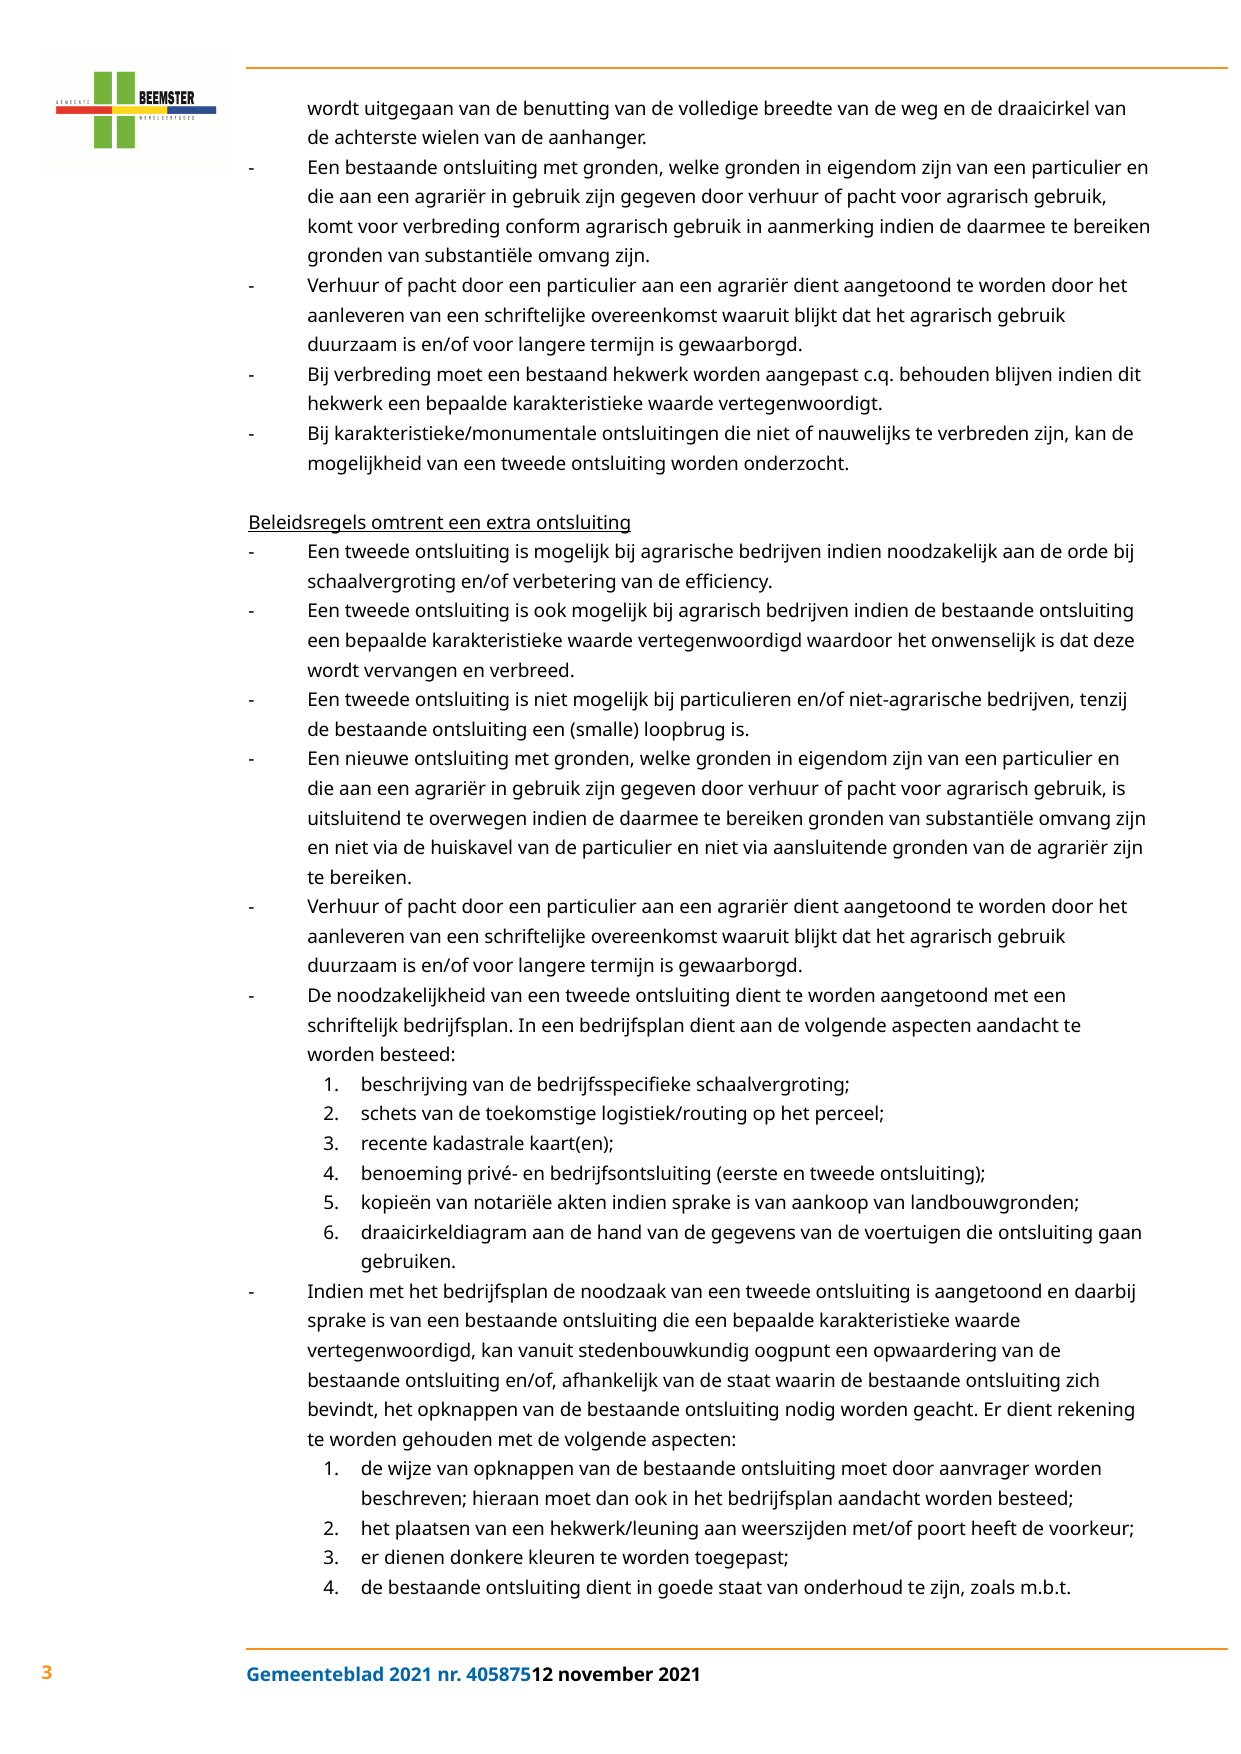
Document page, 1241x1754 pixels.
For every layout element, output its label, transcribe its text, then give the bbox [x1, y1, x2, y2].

list De noodzakelijkheid van een tweede ontsluiting dient te worden aangetoond met een schriftelijk bedrijfsplan. In een bedrijfsplan dient aan de volgende aspecten aandacht te worden besteed: [248, 982, 1152, 1067]
list Een nieuwe ontsluiting met gronden, welke gronden in eigendom zijn van een particulier en die aan een agrariër in gebruik zijn gegeven door verhuur of pacht voor agrarisch gebruik, is uitsluitend te overwegen indien de daarmee te bereiken gronden van substantiële omvang zijn en niet via de huiskavel van de particulier en niet via aansluitende gronden van de agrariër zijn te bereiken. [248, 746, 1152, 890]
list Een tweede ontsluiting is ook mogelijk bij agrarisch bedrijven indien de bestaande ontsluiting een bepaalde karakteristieke waarde vertegenwoordigd waardoor het onwenselijk is dat deze wordt vervangen en verbreed. [248, 598, 1152, 683]
text Beleidsregels omtrent een extra ontsluiting [248, 509, 1152, 535]
list Bij karakteristieke/monumentale ontsluitingen die niet of nauwelijks te verbreden zijn, kan de mogelijkheid van een tweede ontsluiting worden onderzocht. [248, 420, 1152, 476]
list de bestaande ontsluiting dient in goede staat van onderhoud te zijn, zoals m.b.t. [323, 1574, 1152, 1600]
list wordt uitgegaan van de benutting van de volledige breedte van de weg en de draaicirkel van de achterste wielen van de aanhanger. [248, 95, 1152, 150]
list kopieën van notariële akten indien sprake is van aankoop van landbouwgronden; [323, 1189, 1152, 1215]
list benoeming privé- en bedrijfsontsluiting (eerste en tweede ontsluiting); [323, 1160, 1152, 1186]
list de wijze van opknappen van de bestaande ontsluiting moet door aanvrager worden beschreven; hieraan moet dan ook in het bedrijfsplan aandacht worden besteed; [323, 1456, 1152, 1511]
list schets van de toekomstige logistiek/routing op het perceel; [323, 1101, 1152, 1126]
list Verhuur of pacht door een particulier aan een agrariër dient aangetoond te worden door het aanleveren van een schriftelijke overeenkomst waaruit blijkt dat het agrarisch gebruik duurzaam is en/of voor langere termijn is gewaarborgd. [248, 272, 1152, 357]
list recente kadastrale kaart(en); [323, 1130, 1152, 1156]
list er dienen donkere kleuren te worden toegepast; [323, 1544, 1152, 1570]
list Verhuur of pacht door een particulier aan een agrariër dient aangetoond te worden door het aanleveren van een schriftelijke overeenkomst waaruit blijkt dat het agrarisch gebruik duurzaam is en/of voor langere termijn is gewaarborgd. [248, 893, 1152, 978]
list Indien met het bedrijfsplan de noodzaak van een tweede ontsluiting is aangetoond en daarbij sprake is van een bestaande ontsluiting die een bepaalde karakteristieke waarde vertegenwoordigd, kan vanuit stedenbouwkundig oogpunt een opwaardering van de bestaande ontsluiting en/of, afhankelijk van de staat waarin de bestaande ontsluiting zich bevindt, het opknappen van de bestaande ontsluiting nodig worden geacht. Er dient rekening te worden gehouden met de volgende aspecten: [248, 1278, 1152, 1452]
list beschrijving van de bedrijfsspecifieke schaalvergroting; [323, 1071, 1152, 1097]
list het plaatsen van een hekwerk/leuning aan weerszijden met/of poort heeft de voorkeur; [323, 1515, 1152, 1541]
list Een tweede ontsluiting is mogelijk bij agrarische bedrijven indien noodzakelijk aan de orde bij schaalvergroting en/of verbetering van de efficiency. [248, 538, 1152, 594]
list draaicirkeldiagram aan de hand van de gegevens van de voertuigen die ontsluiting gaan gebruiken. [323, 1219, 1152, 1274]
list Een bestaande ontsluiting met gronden, welke gronden in eigendom zijn van een particulier en die aan een agrariër in gebruik zijn gegeven door verhuur of pacht voor agrarisch gebruik, komt voor verbreding conform agrarisch gebruik in aanmerking indien de daarmee te bereiken gronden van substantiële omvang zijn. [248, 154, 1152, 268]
list Bij verbreding moet een bestaand hekwerk worden aangepast c.q. behouden blijven indien dit hekwerk een bepaalde karakteristieke waarde vertegenwoordigt. [248, 361, 1152, 416]
picture [41, 47, 231, 172]
list Een tweede ontsluiting is niet mogelijk bij particulieren en/of niet-agrarische bedrijven, tenzij de bestaande ontsluiting een (smalle) loopbrug is. [248, 686, 1152, 742]
